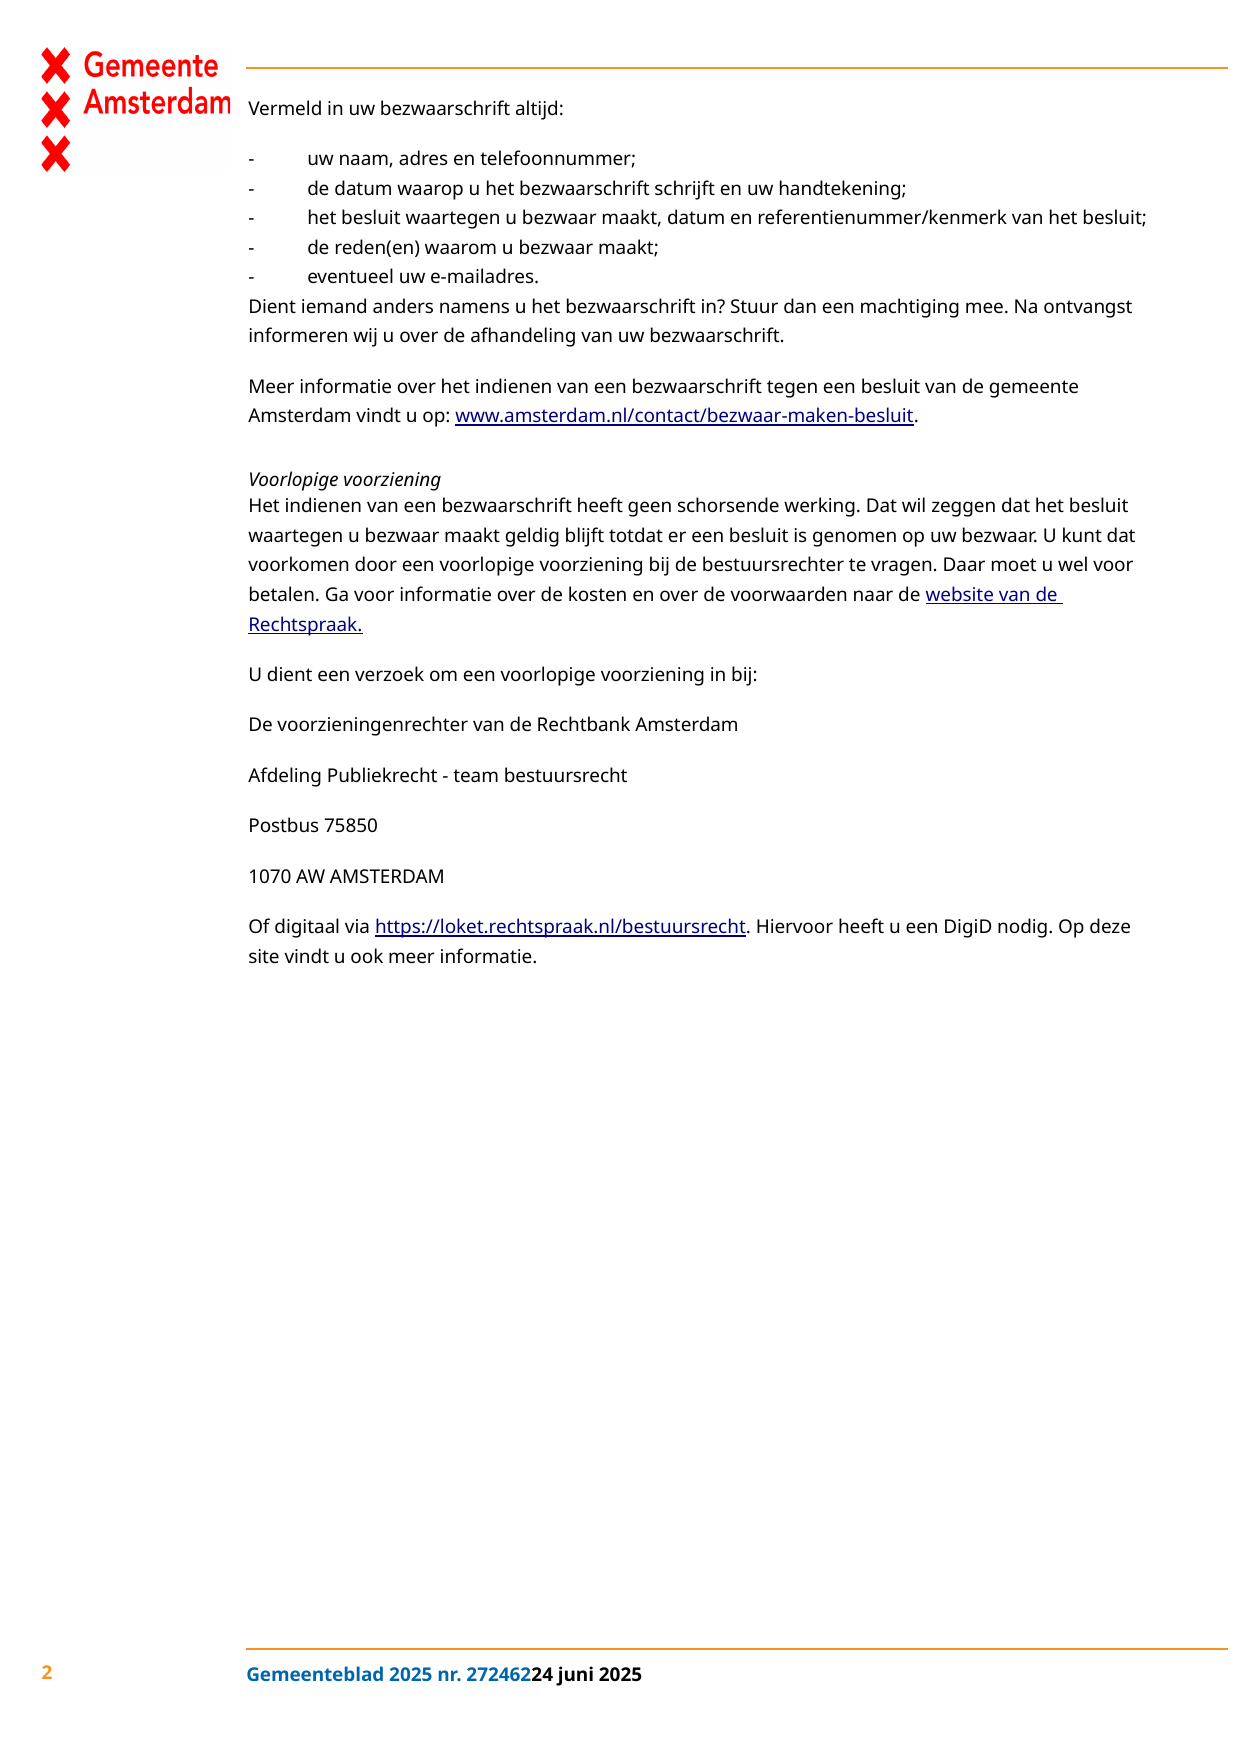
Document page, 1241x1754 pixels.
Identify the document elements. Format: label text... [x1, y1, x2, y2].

text Postbus 75850 [248, 812, 1152, 838]
text Afdeling Publiekrecht - team bestuursrecht [248, 762, 1152, 788]
text De voorzieningenrechter van de Rechtbank Amsterdam [248, 712, 1152, 737]
picture [41, 47, 231, 172]
text Het indienen van een bezwaarschrift heeft geen schorsende werking. Dat wil zeggen dat het besluit waartegen u bezwaar maakt geldig blijft totdat er een besluit is genomen op uw bezwaar. U kunt dat voorkomen door een voorlopige voorziening bij de bestuursrechter te vragen. Daar moet u wel voor betalen. Ga voor informatie over de kosten en over de voorwaarden naar de website van de Rechtspraak. [248, 492, 1152, 636]
text Voorlopige voorziening [248, 467, 1152, 492]
text 1070 AW AMSTERDAM [248, 863, 1152, 888]
text Meer informatie over het indienen van een bezwaarschrift tegen een besluit van de gemeente Amsterdam vindt u op: www.amsterdam.nl/contact/bezwaar-maken-besluit. [248, 373, 1152, 428]
list uw naam, adres en telefoonnummer; [248, 145, 1152, 171]
list de reden(en) waarom u bezwaar maakt; [248, 234, 1152, 260]
text Of digitaal via https://loket.rechtspraak.nl/bestuursrecht. Hiervoor heeft u een DigiD nodig. Op deze site vindt u ook meer informatie. [248, 913, 1152, 968]
list de datum waarop u het bezwaarschrift schrijft en uw handtekening; [248, 175, 1152, 201]
text Vermeld in uw bezwaarschrift altijd: [248, 95, 1152, 121]
list het besluit waartegen u bezwaar maakt, datum en referentienummer/kenmerk van het besluit; [248, 204, 1152, 230]
text Dient iemand anders namens u het bezwaarschrift in? Stuur dan een machtiging mee. Na ontvangst informeren wij u over de afhandeling van uw bezwaarschrift. [248, 293, 1152, 348]
list eventueel uw e-mailadres. [248, 263, 1152, 289]
text U dient een verzoek om een voorlopige voorziening in bij: [248, 661, 1152, 687]
